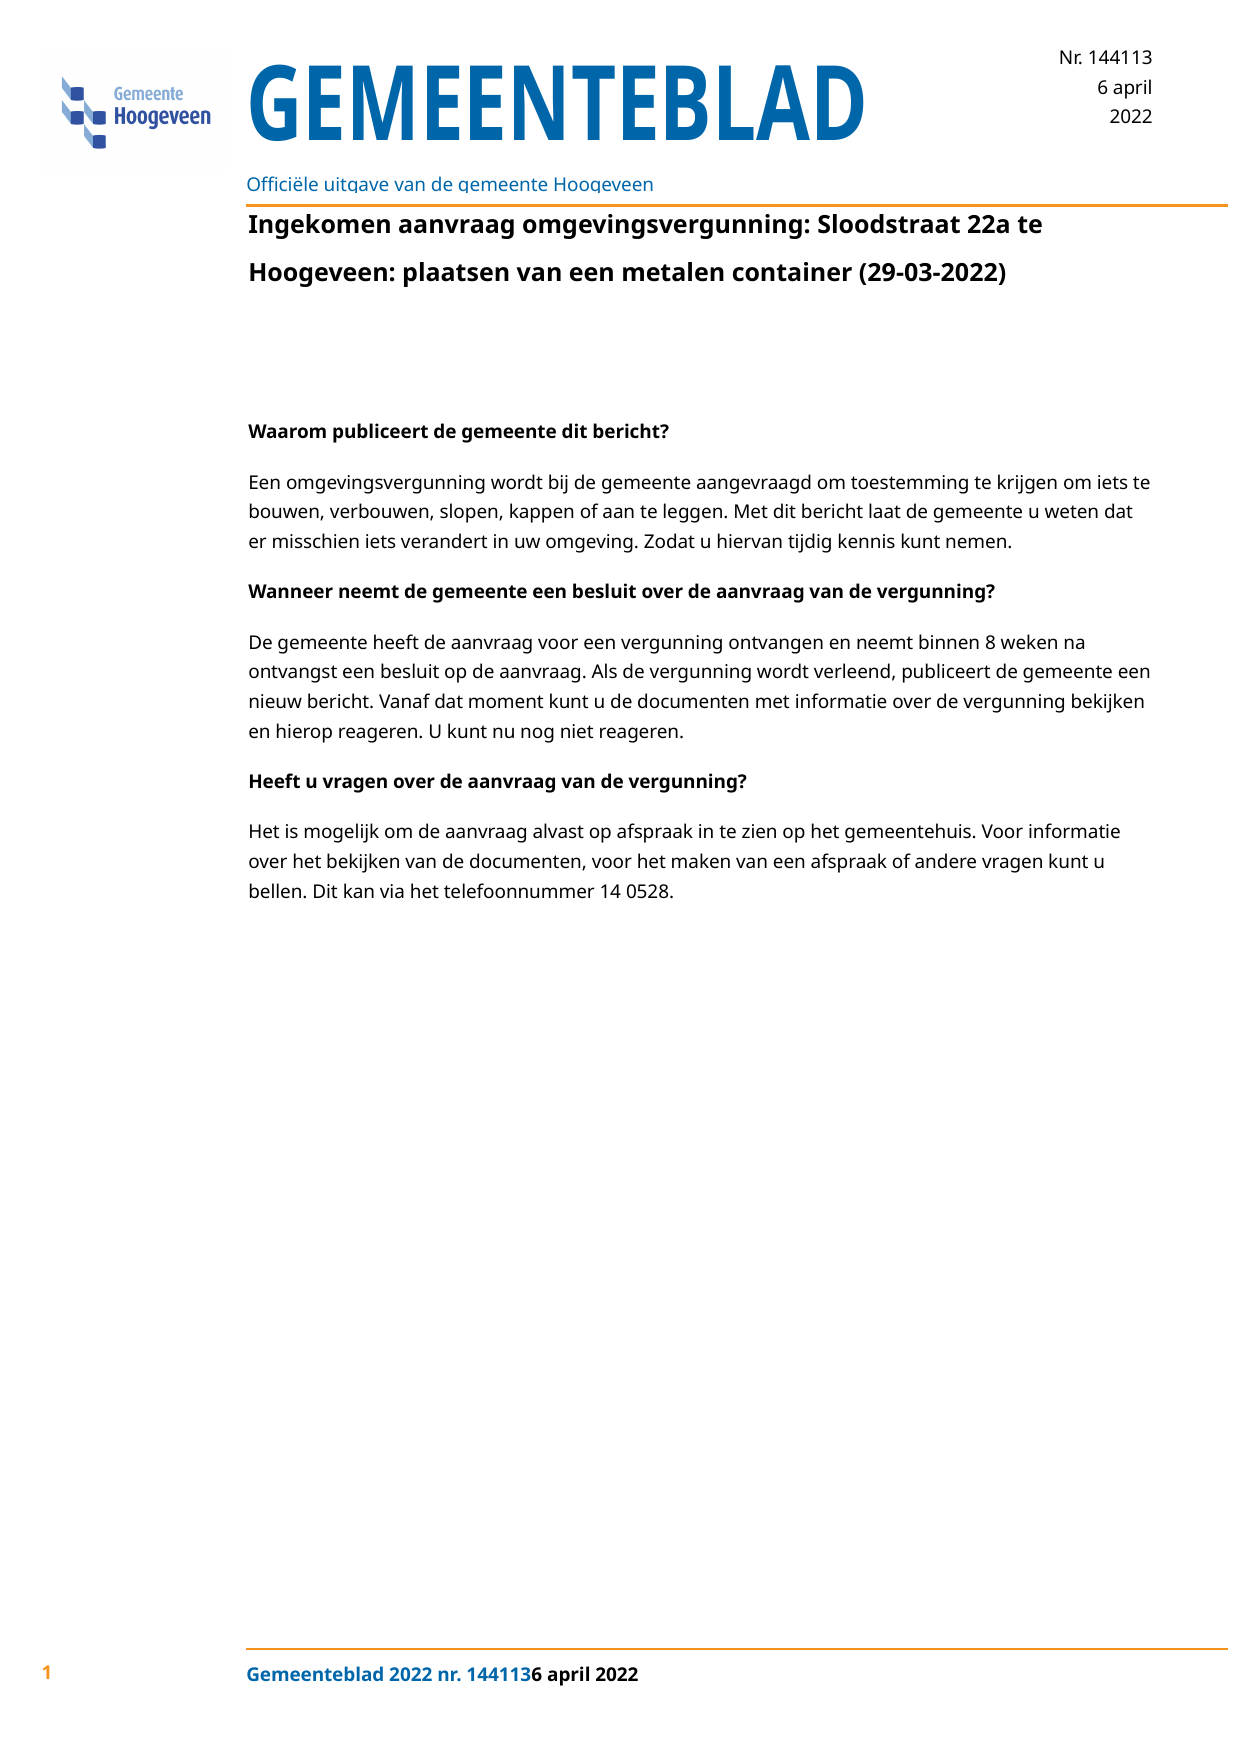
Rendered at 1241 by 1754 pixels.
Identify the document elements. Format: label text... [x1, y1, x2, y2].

picture [41, 47, 231, 172]
text Een omgevingsvergunning wordt bij de gemeente aangevraagd om toestemming te krijgen om iets te bouwen, verbouwen, slopen, kappen of aan te leggen. Met dit bericht laat de gemeente u weten dat er misschien iets verandert in uw omgeving. Zodat u hiervan tijdig kennis kunt nemen. [248, 469, 1152, 554]
text Het is mogelijk om de aanvraag alvast op afspraak in te zien op het gemeentehuis. Voor informatie over het bekijken van de documenten, voor het maken van een afspraak of andere vragen kunt u bellen. Dit kan via het telefoonnummer 14 0528. [248, 819, 1152, 904]
text Wanneer neemt de gemeente een besluit over de aanvraag van de vergunning? [248, 579, 1152, 604]
text Waarom publiceert de gemeente dit bericht? [248, 419, 1152, 444]
text De gemeente heeft de aanvraag voor een vergunning ontvangen en neemt binnen 8 weken na ontvangst een besluit op de aanvraag. Als de vergunning wordt verleend, publiceert de gemeente een nieuw bericht. Vanaf dat moment kunt u de documenten met informatie over de vergunning bekijken en hierop reageren. U kunt nu nog niet reageren. [248, 629, 1152, 744]
text Heeft u vragen over de aanvraag van de vergunning? [248, 768, 1152, 794]
text Ingekomen aanvraag omgevingsvergunning: Sloodstraat 22a te Hoogeveen: plaatsen van een metalen container (29-03-2022) [248, 207, 1152, 288]
